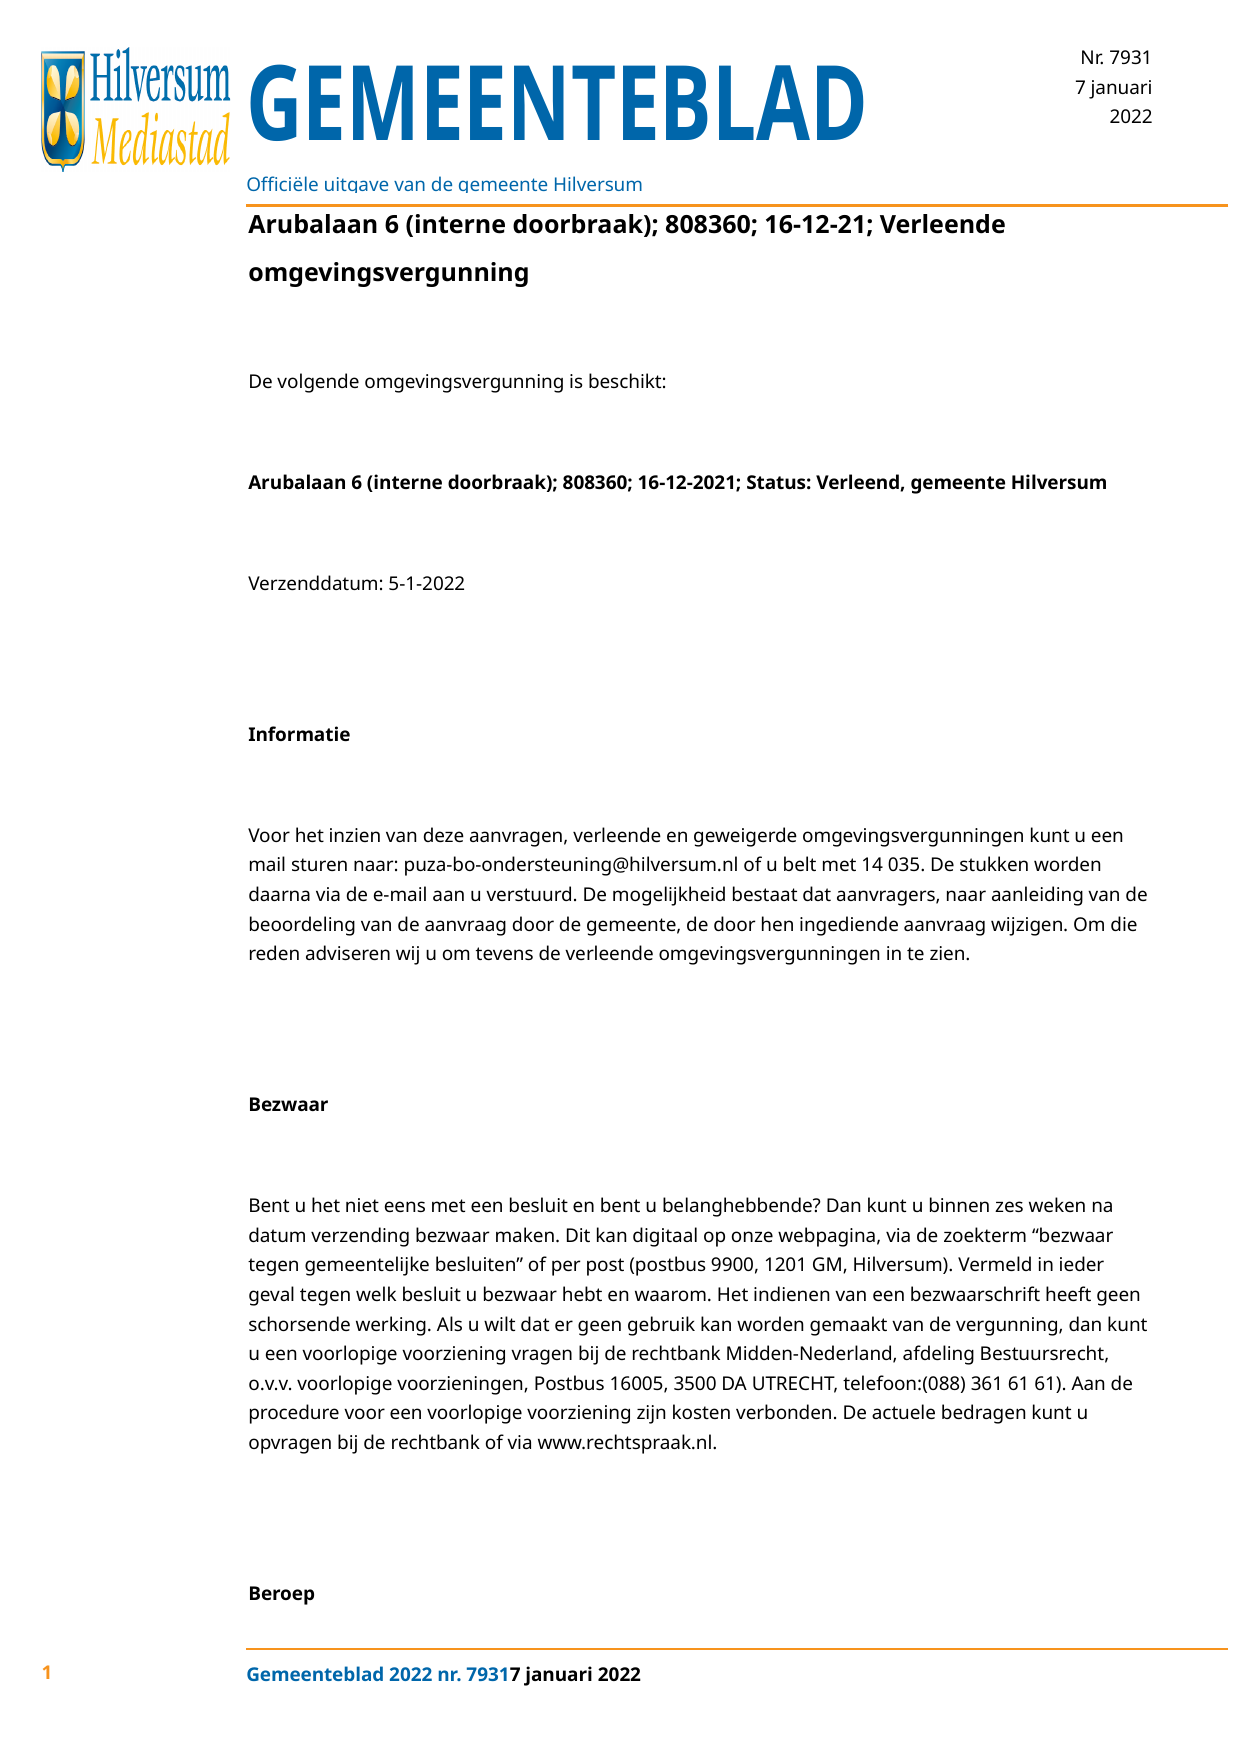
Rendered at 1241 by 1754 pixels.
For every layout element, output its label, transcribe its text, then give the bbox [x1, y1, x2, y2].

text Verzenddatum: 5-1-2022 [248, 570, 1152, 596]
text Bezwaar [248, 1092, 1152, 1117]
text Beroep [248, 1580, 1152, 1606]
text Arubalaan 6 (interne doorbraak); 808360; 16-12-2021; Status: Verleend, gemeente Hilversum [248, 469, 1152, 495]
picture [41, 47, 231, 172]
text Informatie [248, 721, 1152, 747]
text Bent u het niet eens met een besluit en bent u belanghebbende? Dan kunt u binnen zes weken na datum verzending bezwaar maken. Dit kan digitaal op onze webpagina, via de zoekterm “bezwaar tegen gemeentelijke besluiten” of per post (postbus 9900, 1201 GM, Hilversum). Vermeld in ieder geval tegen welk besluit u bezwaar hebt en waarom. Het indienen van een bezwaarschrift heeft geen schorsende werking. Als u wilt dat er geen gebruik kan worden gemaakt van de vergunning, dan kunt u een voorlopige voorziening vragen bij de rechtbank Midden-Nederland, afdeling Bestuursrecht, o.v.v. voorlopige voorzieningen, Postbus 16005, 3500 DA UTRECHT, telefoon:(088) 361 61 61). Aan de procedure voor een voorlopige voorziening zijn kosten verbonden. De actuele bedragen kunt u opvragen bij de rechtbank of via www.rechtspraak.nl. [248, 1192, 1152, 1455]
text Arubalaan 6 (interne doorbraak); 808360; 16-12-21; Verleende omgevingsvergunning [248, 207, 1152, 288]
text Voor het inzien van deze aanvragen, verleende en geweigerde omgevingsvergunningen kunt u een mail sturen naar: puza-bo-ondersteuning@hilversum.nl of u belt met 14 035. De stukken worden daarna via de e-mail aan u verstuurd. De mogelijkheid bestaat dat aanvragers, naar aanleiding van de beoordeling van de aanvraag door de gemeente, de door hen ingediende aanvraag wijzigen. Om die reden adviseren wij u om tevens de verleende omgevingsvergunningen in te zien. [248, 822, 1152, 966]
text De volgende omgevingsvergunning is beschikt: [248, 368, 1152, 394]
